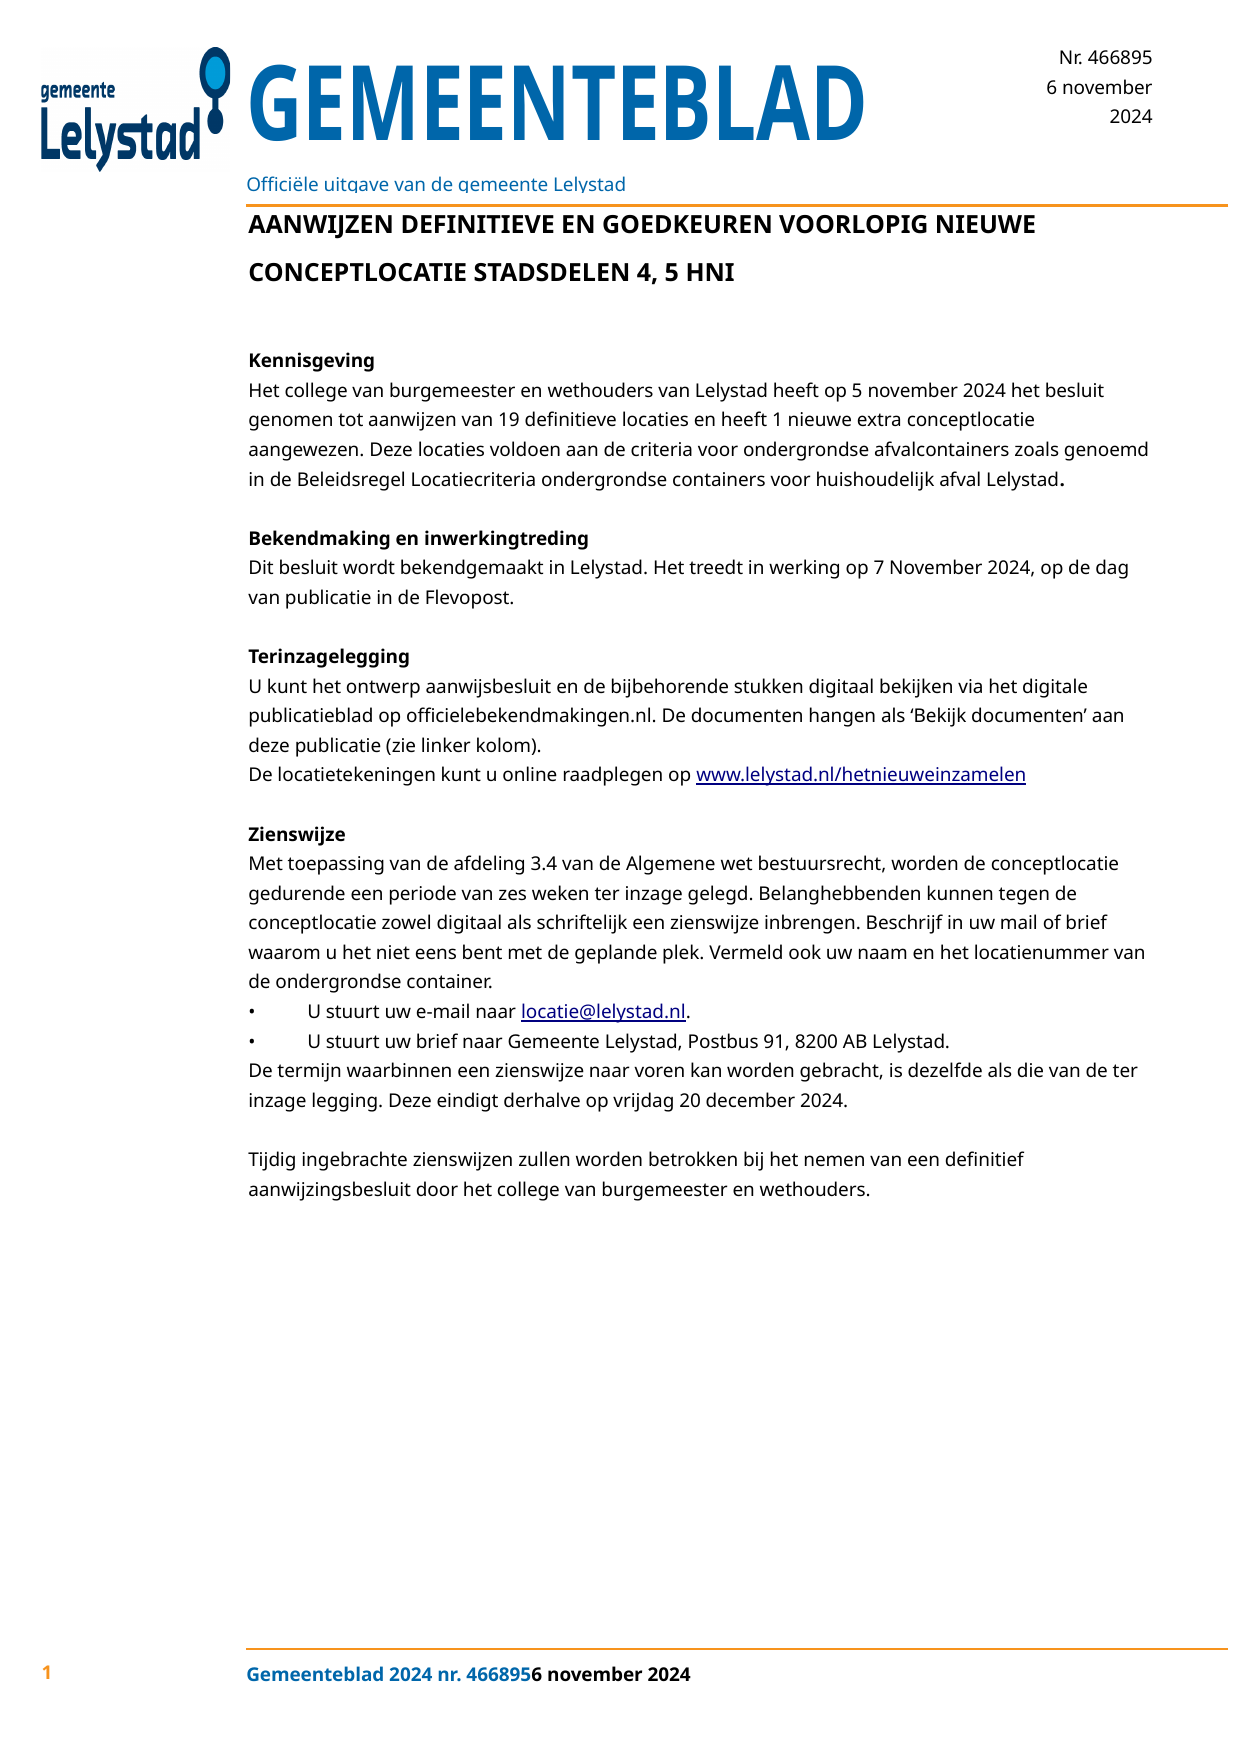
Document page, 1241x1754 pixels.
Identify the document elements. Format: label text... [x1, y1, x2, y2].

text Met toepassing van de afdeling 3.4 van de Algemene wet bestuursrecht, worden de conceptlocatie gedurende een periode van zes weken ter inzage gelegd. Belanghebbenden kunnen tegen de conceptlocatie zowel digitaal als schriftelijk een zienswijze inbrengen. Beschrijf in uw mail of brief waarom u het niet eens bent met de geplande plek. Vermeld ook uw naam en het locatienummer van de ondergrondse container. [248, 850, 1152, 994]
text De locatietekeningen kunt u online raadplegen op www.lelystad.nl/hetnieuweinzamelen [248, 762, 1152, 787]
text Bekendmaking en inwerkingtreding [248, 525, 1152, 551]
text De termijn waarbinnen een zienswijze naar voren kan worden gebracht, is dezelfde als die van de ter inzage legging. Deze eindigt derhalve op vrijdag 20 december 2024. [248, 1057, 1152, 1113]
text Dit besluit wordt bekendgemaakt in Lelystad. Het treedt in werking op 7 November 2024, op de dag van publicatie in de Flevopost. [248, 554, 1152, 610]
text AANWIJZEN DEFINITIEVE EN GOEDKEUREN VOORLOPIG NIEUWE CONCEPTLOCATIE STADSDELEN 4, 5 HNI [248, 207, 1152, 288]
text Zienswijze [248, 821, 1152, 847]
text Terinzagelegging [248, 643, 1152, 669]
list U stuurt uw e-mail naar locatie@lelystad.nl. [248, 998, 1152, 1024]
picture [41, 47, 231, 172]
text Tijdig ingebrachte zienswijzen zullen worden betrokken bij het nemen van een definitief aanwijzingsbesluit door het college van burgemeester en wethouders. [248, 1146, 1152, 1202]
list U stuurt uw brief naar Gemeente Lelystad, Postbus 91, 8200 AB Lelystad. [248, 1028, 1152, 1054]
text Het college van burgemeester en wethouders van Lelystad heeft op 5 november 2024 het besluit genomen tot aanwijzen van 19 definitieve locaties en heeft 1 nieuwe extra conceptlocatie aangewezen. Deze locaties voldoen aan de criteria voor ondergrondse afvalcontainers zoals genoemd in de Beleidsregel Locatiecriteria ondergrondse containers voor huishoudelijk afval Lelystad. [248, 377, 1152, 492]
text Kennisgeving [248, 347, 1152, 373]
text U kunt het ontwerp aanwijsbesluit en de bijbehorende stukken digitaal bekijken via het digitale publicatieblad op officielebekendmakingen.nl. De documenten hangen als ‘Bekijk documenten’ aan deze publicatie (zie linker kolom). [248, 673, 1152, 758]
